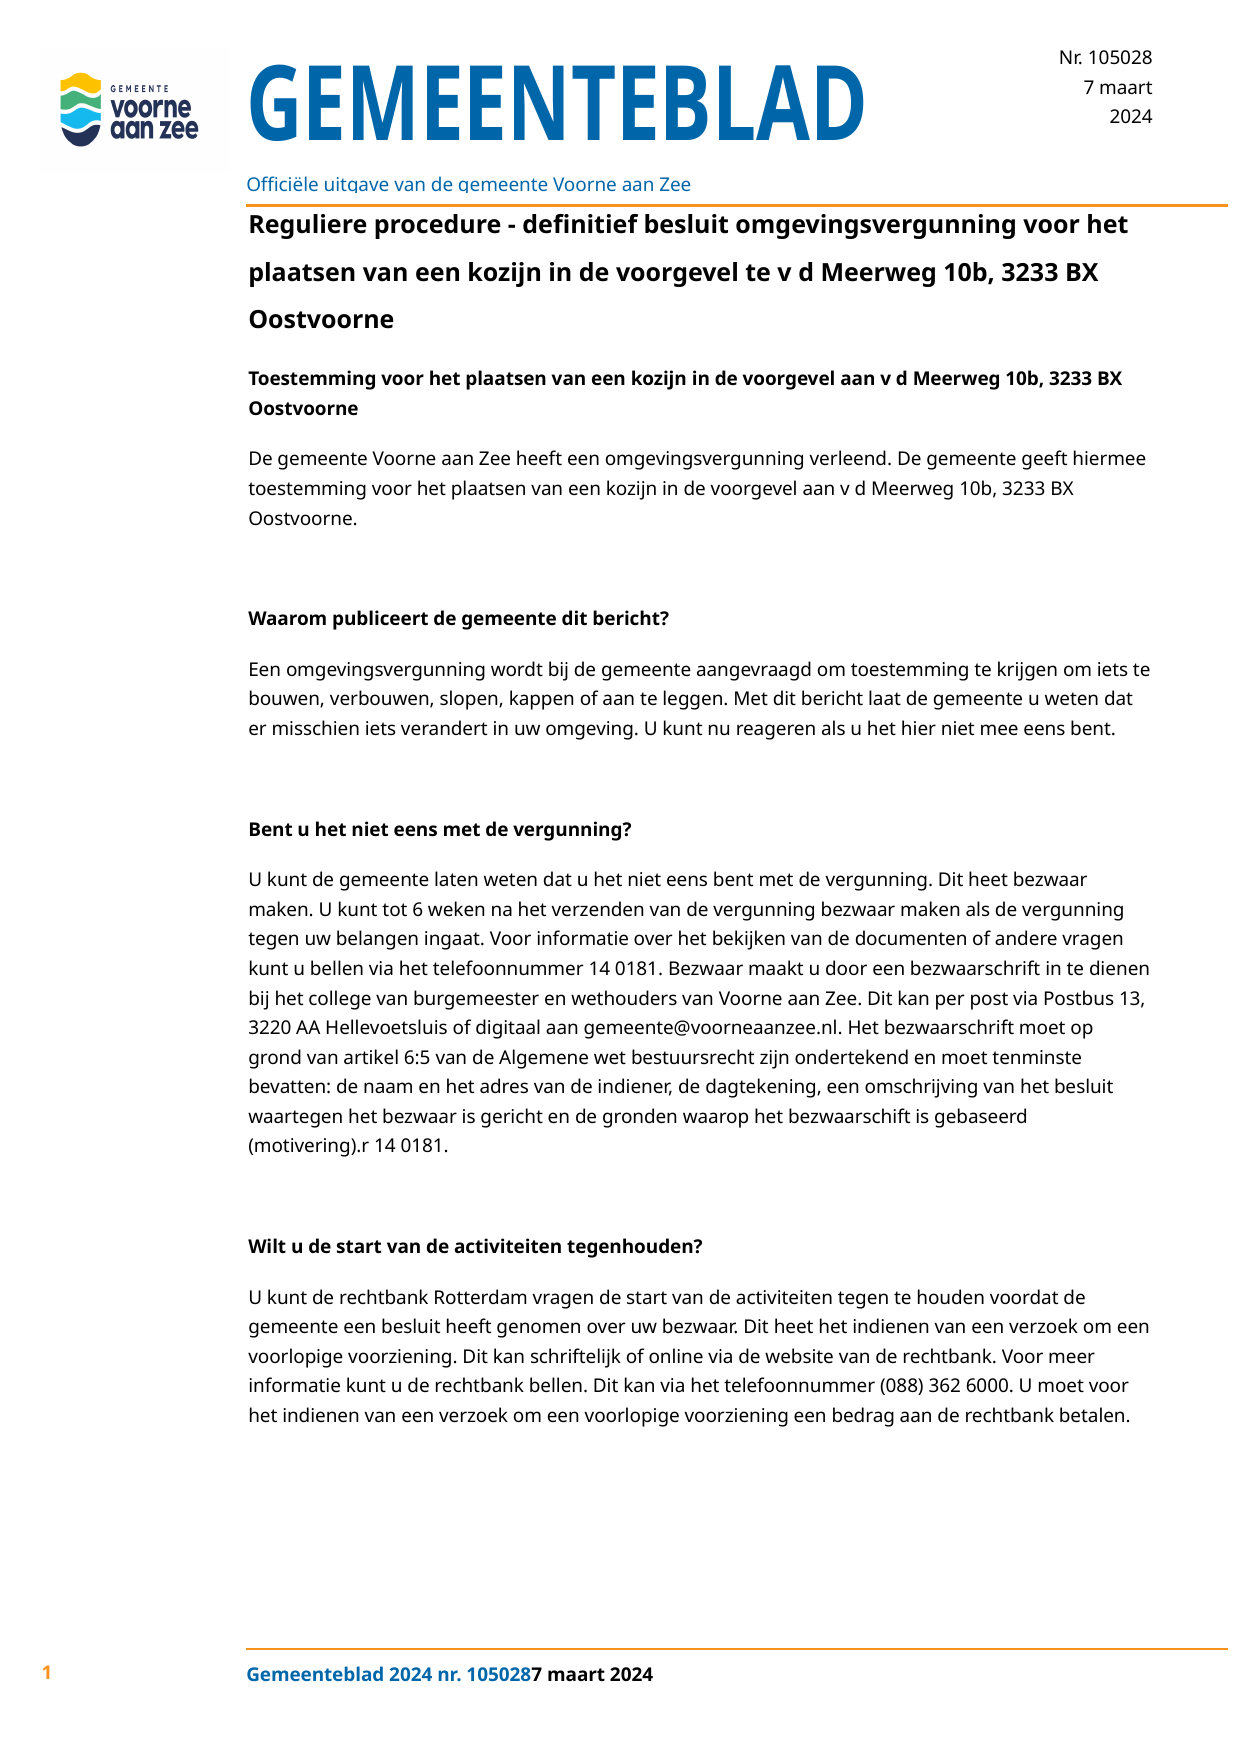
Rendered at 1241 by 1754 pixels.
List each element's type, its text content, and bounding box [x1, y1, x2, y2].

text Waarom publiceert de gemeente dit bericht? [248, 606, 1152, 631]
text Reguliere procedure - definitief besluit omgevingsvergunning voor het plaatsen van een kozijn in de voorgevel te v d Meerweg 10b, 3233 BX Oostvoorne [248, 207, 1152, 336]
text Bent u het niet eens met de vergunning? [248, 816, 1152, 842]
text U kunt de rechtbank Rotterdam vragen de start van de activiteiten tegen te houden voordat de gemeente een besluit heeft genomen over uw bezwaar. Dit heet het indienen van een verzoek om een voorlopige voorziening. Dit kan schriftelijk of online via de website van de rechtbank. Voor meer informatie kunt u de rechtbank bellen. Dit kan via het telefoonnummer (088) 362 6000. U moet voor het indienen van een verzoek om een voorlopige voorziening een bedrag aan de rechtbank betalen. [248, 1284, 1152, 1428]
text U kunt de gemeente laten weten dat u het niet eens bent met de vergunning. Dit heet bezwaar maken. U kunt tot 6 weken na het verzenden van de vergunning bezwaar maken als de vergunning tegen uw belangen ingaat. Voor informatie over het bekijken van de documenten of andere vragen kunt u bellen via het telefoonnummer 14 0181. Bezwaar maakt u door een bezwaarschrift in te dienen bij het college van burgemeester en wethouders van Voorne aan Zee. Dit kan per post via Postbus 13, 3220 AA Hellevoetsluis of digitaal aan gemeente@voorneaanzee.nl. Het bezwaarschrift moet op grond van artikel 6:5 van de Algemene wet bestuursrecht zijn ondertekend en moet tenminste bevatten: de naam en het adres van de indiener, de dagtekening, een omschrijving van het besluit waartegen het bezwaar is gericht en de gronden waarop het bezwaarschift is gebaseerd (motivering).r 14 0181. [248, 866, 1152, 1158]
text De gemeente Voorne aan Zee heeft een omgevingsvergunning verleend. De gemeente geeft hiermee toestemming voor het plaatsen van een kozijn in de voorgevel aan v d Meerweg 10b, 3233 BX Oostvoorne. [248, 446, 1152, 530]
picture [41, 47, 231, 172]
text Een omgevingsvergunning wordt bij de gemeente aangevraagd om toestemming te krijgen om iets te bouwen, verbouwen, slopen, kappen of aan te leggen. Met dit bericht laat de gemeente u weten dat er misschien iets verandert in uw omgeving. U kunt nu reageren als u het hier niet mee eens bent. [248, 656, 1152, 741]
text Wilt u de start van de activiteiten tegenhouden? [248, 1233, 1152, 1259]
text Toestemming voor het plaatsen van een kozijn in de voorgevel aan v d Meerweg 10b, 3233 BX Oostvoorne [248, 366, 1152, 421]
